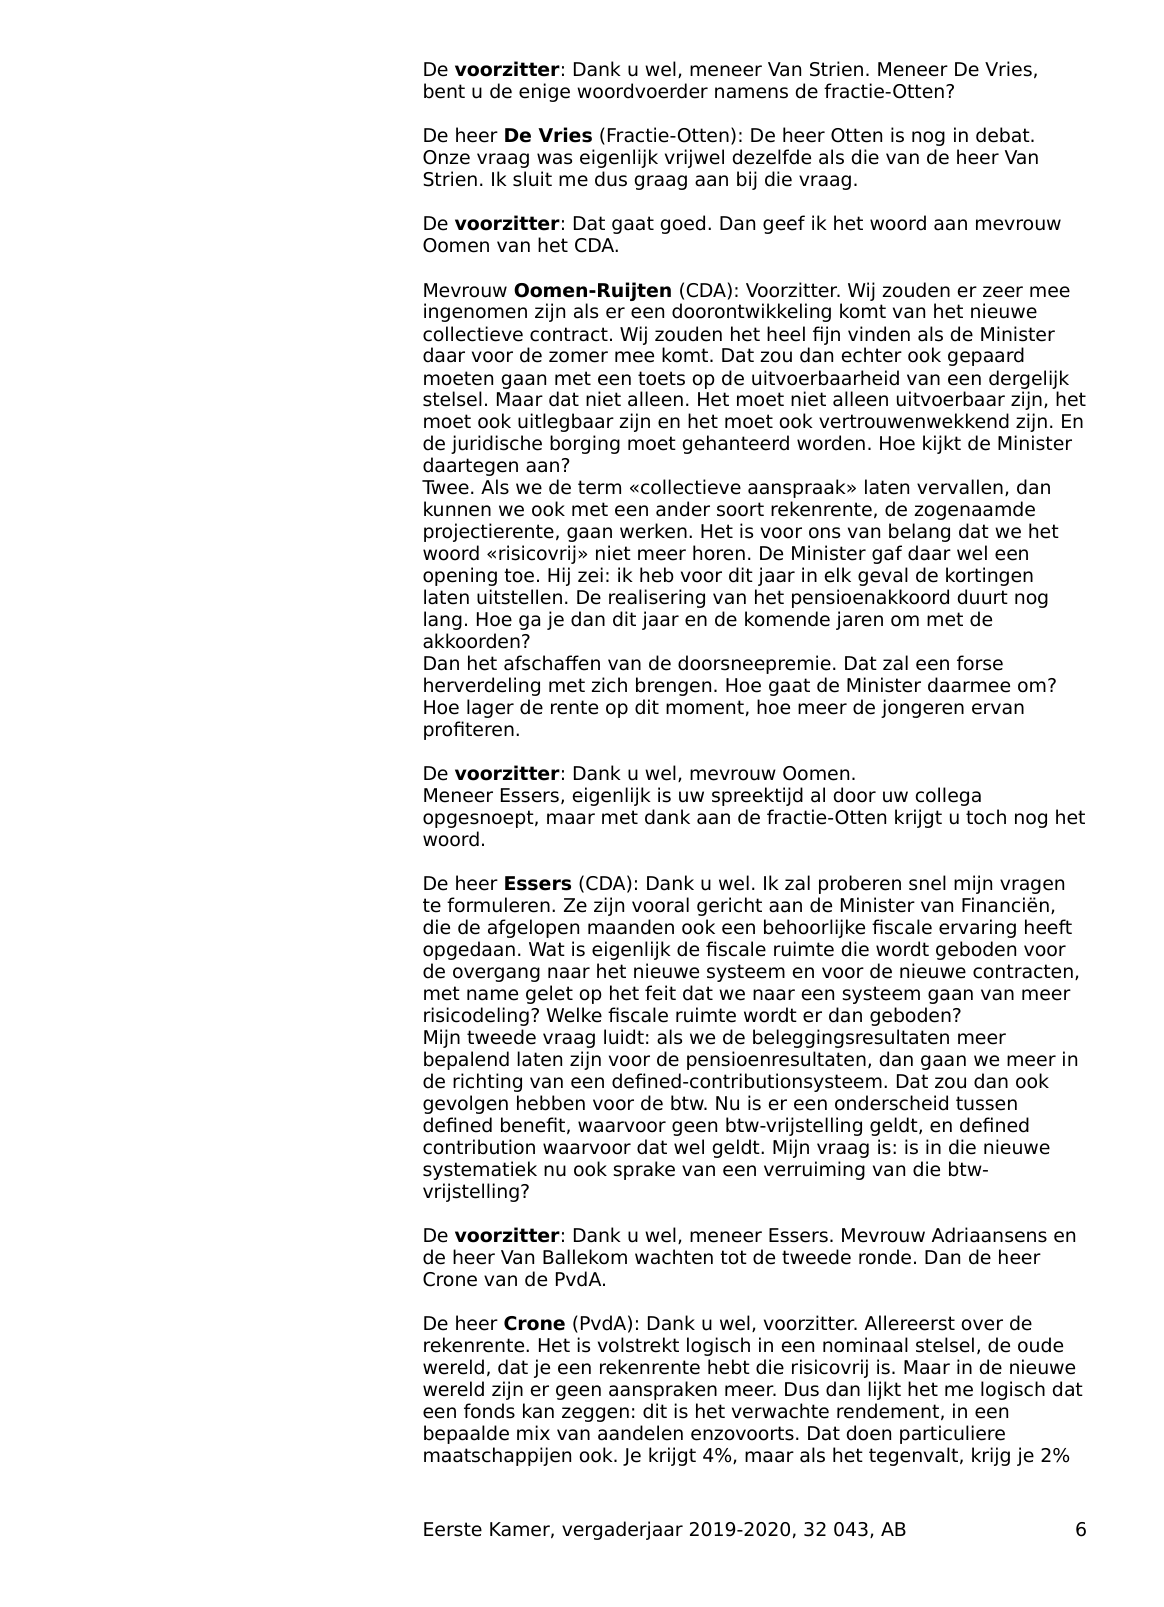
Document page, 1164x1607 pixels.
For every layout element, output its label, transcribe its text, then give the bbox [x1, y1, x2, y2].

text De voorzitter: Dat gaat goed. Dan geef ik het woord aan mevrouw Oomen van het CDA. [422, 213, 1087, 257]
text Twee. Als we de term «collectieve aanspraak» laten vervallen, dan kunnen we ook met een ander soort rekenrente, de zogenaamde projectierente, gaan werken. Het is voor ons van belang dat we het woord «risicovrij» niet meer horen. De Minister gaf daar wel een opening toe. Hij zei: ik heb voor dit jaar in elk geval de kortingen laten uitstellen. De realisering van het pensioenakkoord duurt nog lang. Hoe ga je dan dit jaar en de komende jaren om met de akkoorden? [422, 477, 1087, 653]
text De voorzitter: Dank u wel, meneer Van Strien. Meneer De Vries, bent u de enige woordvoerder namens de fractie-Otten? [422, 59, 1087, 103]
text De heer De Vries (Fractie-Otten): De heer Otten is nog in debat. Onze vraag was eigenlijk vrijwel dezelfde als die van de heer Van Strien. Ik sluit me dus graag aan bij die vraag. [422, 125, 1087, 191]
text Meneer Essers, eigenlijk is uw spreektijd al door uw collega opgesnoept, maar met dank aan de fractie-Otten krijgt u toch nog het woord. [422, 785, 1087, 851]
text De heer Crone (PvdA): Dank u wel, voorzitter. Allereerst over de rekenrente. Het is volstrekt logisch in een nominaal stelsel, de oude wereld, dat je een rekenrente hebt die risicovrij is. Maar in de nieuwe wereld zijn er geen aanspraken meer. Dus dan lijkt het me logisch dat een fonds kan zeggen: dit is het verwachte rendement, in een bepaalde mix van aandelen enzovoorts. Dat doen particuliere maatschappijen ook. Je krijgt 4%, maar als het tegenvalt, krijg je 2% [422, 1313, 1087, 1467]
text De voorzitter: Dank u wel, mevrouw Oomen. [422, 763, 1087, 785]
text Mijn tweede vraag luidt: als we de beleggingsresultaten meer bepalend laten zijn voor de pensioenresultaten, dan gaan we meer in de richting van een defined-contributionsysteem. Dat zou dan ook gevolgen hebben voor de btw. Nu is er een onderscheid tussen defined benefit, waarvoor geen btw-vrijstelling geldt, en defined contribution waarvoor dat wel geldt. Mijn vraag is: is in die nieuwe systematiek nu ook sprake van een verruiming van die btw-vrijstelling? [422, 1027, 1087, 1203]
text Mevrouw Oomen-Ruijten (CDA): Voorzitter. Wij zouden er zeer mee ingenomen zijn als er een doorontwikkeling komt van het nieuwe collectieve contract. Wij zouden het heel fijn vinden als de Minister daar voor de zomer mee komt. Dat zou dan echter ook gepaard moeten gaan met een toets op de uitvoerbaarheid van een dergelijk stelsel. Maar dat niet alleen. Het moet niet alleen uitvoerbaar zijn, het moet ook uitlegbaar zijn en het moet ook vertrouwenwekkend zijn. En de juridische borging moet gehanteerd worden. Hoe kijkt de Minister daartegen aan? [422, 279, 1087, 477]
text De voorzitter: Dank u wel, meneer Essers. Mevrouw Adriaansens en de heer Van Ballekom wachten tot de tweede ronde. Dan de heer Crone van de PvdA. [422, 1225, 1087, 1291]
text Dan het afschaffen van de doorsneepremie. Dat zal een forse herverdeling met zich brengen. Hoe gaat de Minister daarmee om? Hoe lager de rente op dit moment, hoe meer de jongeren ervan profiteren. [422, 653, 1087, 741]
text De heer Essers (CDA): Dank u wel. Ik zal proberen snel mijn vragen te formuleren. Ze zijn vooral gericht aan de Minister van Financiën, die de afgelopen maanden ook een behoorlijke fiscale ervaring heeft opgedaan. Wat is eigenlijk de fiscale ruimte die wordt geboden voor de overgang naar het nieuwe systeem en voor de nieuwe contracten, met name gelet op het feit dat we naar een systeem gaan van meer risicodeling? Welke fiscale ruimte wordt er dan geboden? [422, 873, 1087, 1027]
